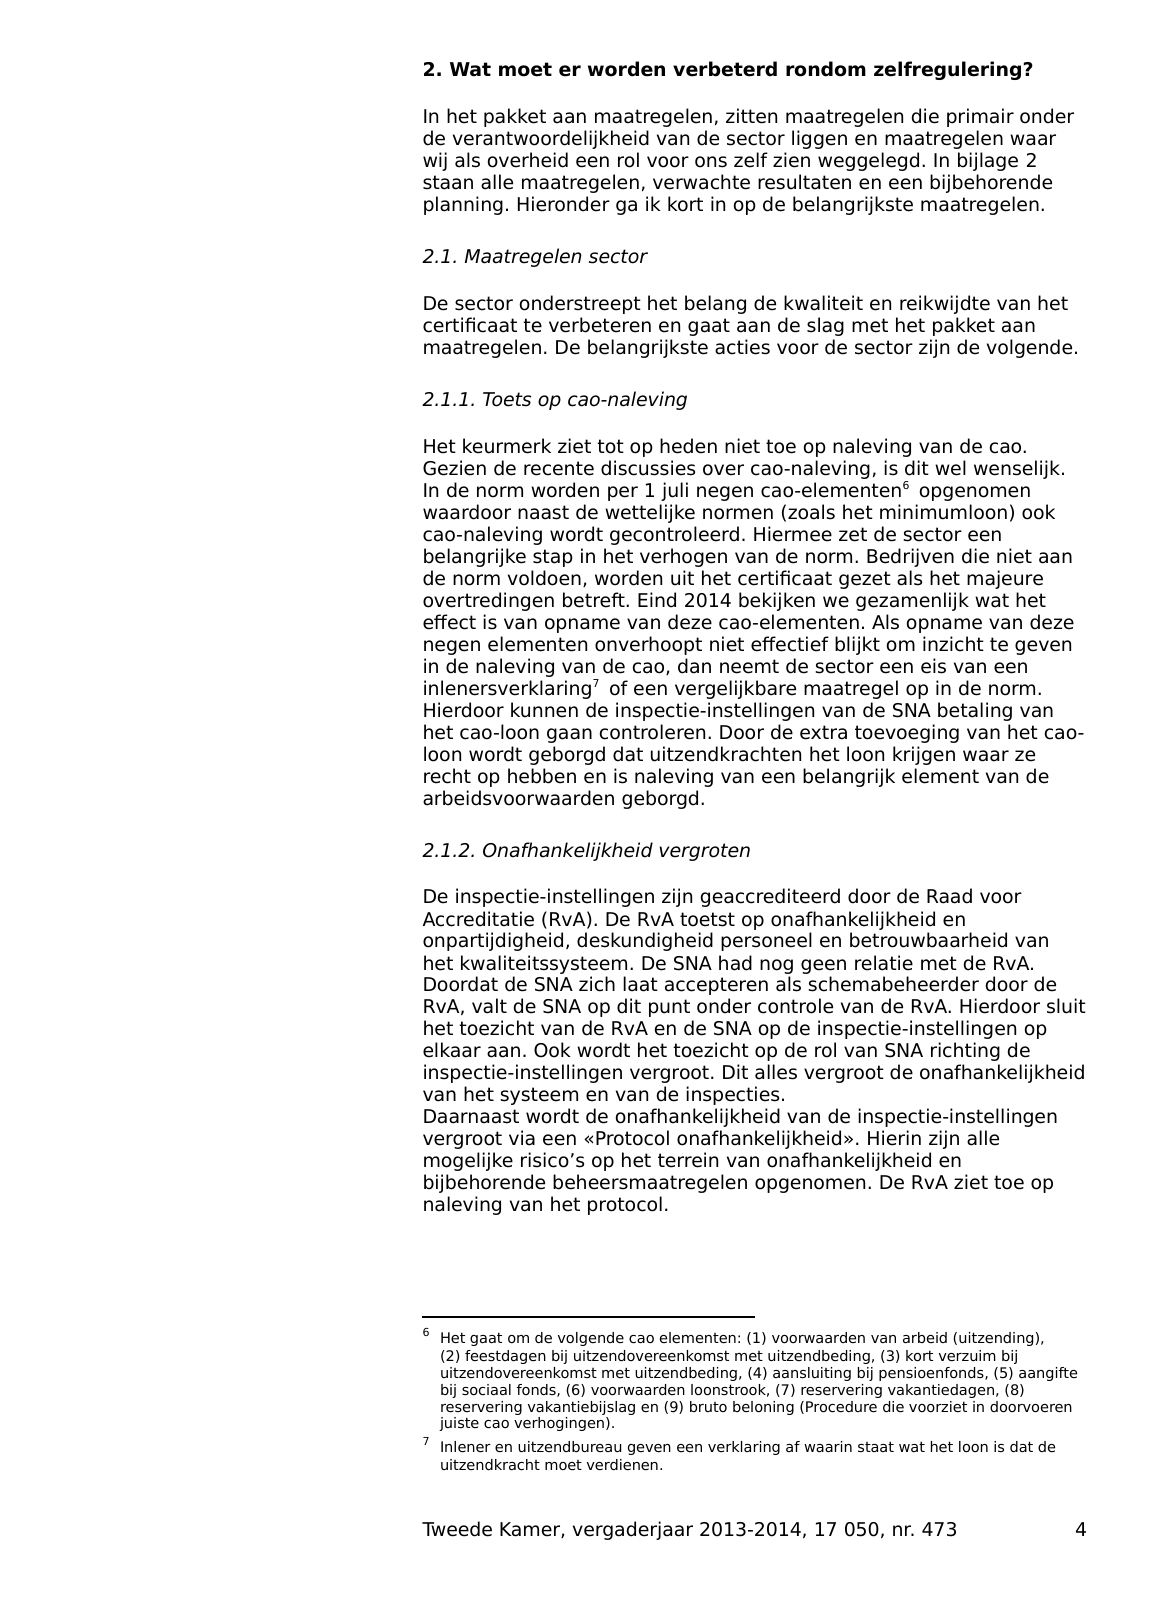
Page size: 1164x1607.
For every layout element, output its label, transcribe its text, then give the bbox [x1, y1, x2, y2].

subtitle 2. Wat moet er worden verbeterd rondom zelfregulering? [422, 59, 1087, 81]
text Inlener en uitzendbureau geven een verklaring af waarin staat wat het loon is dat de uitzendkracht moet verdienen. [422, 1435, 1087, 1474]
text De sector onderstreept het belang de kwaliteit en reikwijdte van het certificaat te verbeteren en gaat aan de slag met het pakket aan maatregelen. De belangrijkste acties voor de sector zijn de volgende. [422, 293, 1087, 359]
text In het pakket aan maatregelen, zitten maatregelen die primair onder de verantwoordelijkheid van de sector liggen en maatregelen waar wij als overheid een rol voor ons zelf zien weggelegd. In bijlage 2 staan alle maatregelen, verwachte resultaten en een bijbehorende planning. Hieronder ga ik kort in op de belangrijkste maatregelen. [422, 106, 1087, 216]
subtitle 2.1.2. Onafhankelijkheid vergroten [422, 839, 1087, 861]
text Daarnaast wordt de onafhankelijkheid van de inspectie-instellingen vergroot via een «Protocol onafhankelijkheid». Hierin zijn alle mogelijke risico’s op het terrein van onafhankelijkheid en bijbehorende beheersmaatregelen opgenomen. De RvA ziet toe op naleving van het protocol. [422, 1106, 1087, 1216]
text De inspectie-instellingen zijn geaccrediteerd door de Raad voor Accreditatie (RvA). De RvA toetst op onafhankelijkheid en onpartijdigheid, deskundigheid personeel en betrouwbaarheid van het kwaliteitssysteem. De SNA had nog geen relatie met de RvA. Doordat de SNA zich laat accepteren als schemabeheerder door de RvA, valt de SNA op dit punt onder controle van de RvA. Hierdoor sluit het toezicht van de RvA en de SNA op de inspectie-instellingen op elkaar aan. Ook wordt het toezicht op de rol van SNA richting de inspectie-instellingen vergroot. Dit alles vergroot de onafhankelijkheid van het systeem en van de inspecties. [422, 886, 1087, 1106]
text Het gaat om de volgende cao elementen: (1) voorwaarden van arbeid (uitzending), (2) feestdagen bij uitzendovereenkomst met uitzendbeding, (3) kort verzuim bij uitzendovereenkomst met uitzendbeding, (4) aansluiting bij pensioenfonds, (5) aangifte bij sociaal fonds, (6) voorwaarden loonstrook, (7) reservering vakantiedagen, (8) reservering vakantiebijslag en (9) bruto beloning (Procedure die voorziet in doorvoeren juiste cao verhogingen). [422, 1326, 1087, 1432]
text Het keurmerk ziet tot op heden niet toe op naleving van de cao. Gezien de recente discussies over cao-naleving, is dit wel wenselijk. In de norm worden per 1 juli negen cao-elementen opgenomen waardoor naast de wettelijke normen (zoals het minimumloon) ook cao-naleving wordt gecontroleerd. Hiermee zet de sector een belangrijke stap in het verhogen van de norm. Bedrijven die niet aan de norm voldoen, worden uit het certificaat gezet als het majeure overtredingen betreft. Eind 2014 bekijken we gezamenlijk wat het effect is van opname van deze cao-elementen. Als opname van deze negen elementen onverhoopt niet effectief blijkt om inzicht te geven in de naleving van de cao, dan neemt de sector een eis van een inlenersverklaring of een vergelijkbare maatregel op in de norm. Hierdoor kunnen de inspectie-instellingen van de SNA betaling van het cao-loon gaan controleren. Door de extra toevoeging van het cao-loon wordt geborgd dat uitzendkrachten het loon krijgen waar ze recht op hebben en is naleving van een belangrijk element van de arbeidsvoorwaarden geborgd. [422, 436, 1087, 809]
subtitle 2.1. Maatregelen sector [422, 246, 1087, 268]
subtitle 2.1.1. Toets op cao-naleving [422, 389, 1087, 411]
